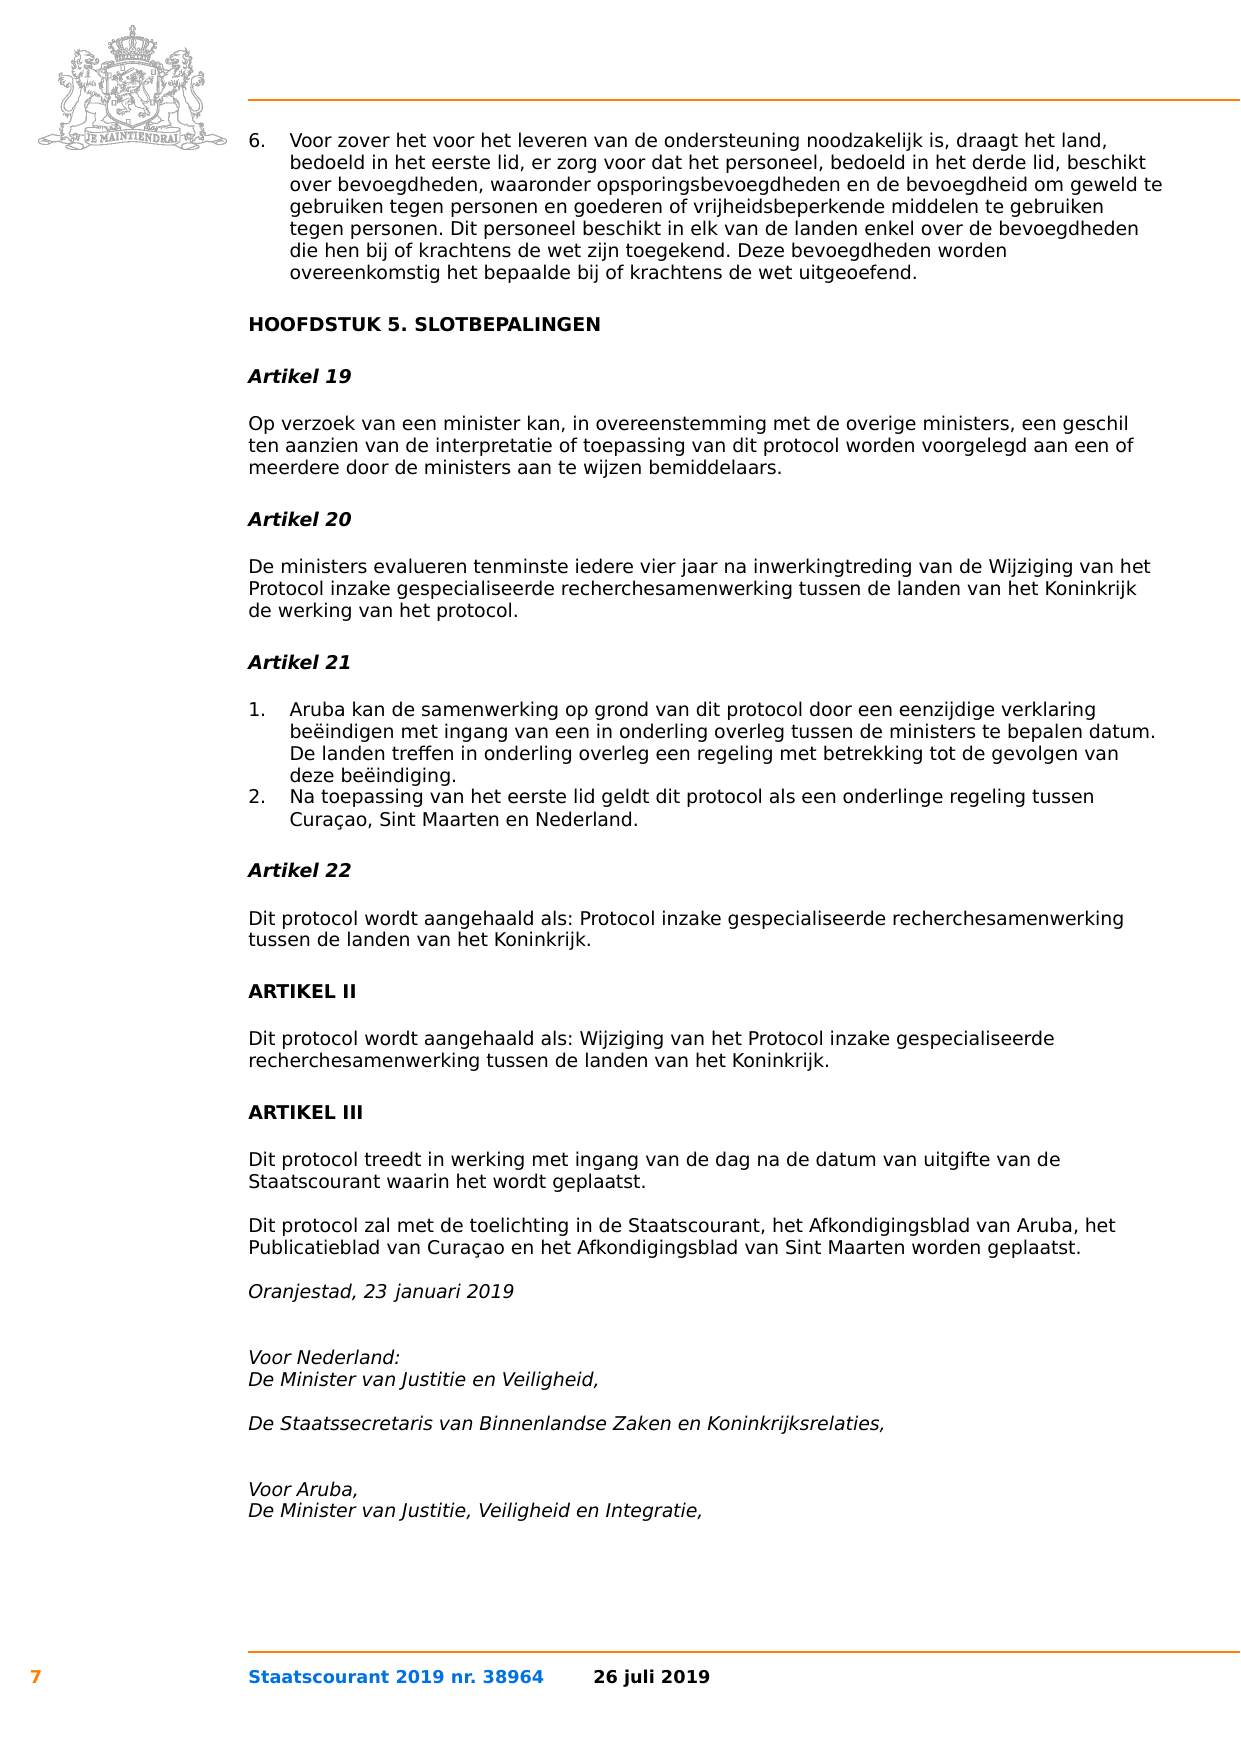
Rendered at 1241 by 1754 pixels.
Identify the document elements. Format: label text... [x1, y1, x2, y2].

text 6. Voor zover het voor het leveren van de ondersteuning noodzakelijk is, draagt het land, bedoeld in het eerste lid, er zorg voor dat het personeel, bedoeld in het derde lid, beschikt over bevoegdheden, waaronder opsporingsbevoegdheden en de bevoegdheid om geweld te gebruiken tegen personen en goederen of vrijheidsbeperkende middelen te gebruiken tegen personen. Dit personeel beschikt in elk van de landen enkel over de bevoegdheden die hen bij of krachtens de wet zijn toegekend. Deze bevoegdheden worden overeenkomstig het bepaalde bij of krachtens de wet uitgeoefend. [248, 130, 1163, 284]
text Dit protocol treedt in werking met ingang van de dag na de datum van uitgifte van de Staatscourant waarin het wordt geplaatst. [248, 1149, 1163, 1193]
subtitle Artikel 20 [248, 509, 1163, 531]
subtitle Artikel 22 [248, 860, 1163, 882]
text Op verzoek van een minister kan, in overeenstemming met de overige ministers, een geschil ten aanzien van de interpretatie of toepassing van dit protocol worden voorgelegd aan een of meerdere door de ministers aan te wijzen bemiddelaars. [248, 413, 1163, 479]
subtitle Artikel 19 [248, 366, 1163, 388]
text Oranjestad, 23 januari 2019 [248, 1281, 1163, 1303]
text Dit protocol wordt aangehaald als: Protocol inzake gespecialiseerde recherchesamenwerking tussen de landen van het Koninkrijk. [248, 907, 1163, 951]
subtitle ARTIKEL III [248, 1102, 1163, 1124]
text Voor Nederland: De Minister van Justitie en Veiligheid, [248, 1325, 1163, 1391]
text 2. Na toepassing van het eerste lid geldt dit protocol als een onderlinge regeling tussen Curaçao, Sint Maarten en Nederland. [248, 786, 1163, 830]
subtitle ARTIKEL II [248, 981, 1163, 1003]
text Dit protocol zal met de toelichting in de Staatscourant, het Afkondigingsblad van Aruba, het Publicatieblad van Curaçao en het Afkondigingsblad van Sint Maarten worden geplaatst. [248, 1215, 1163, 1259]
picture [38, 25, 227, 150]
text 1. Aruba kan de samenwerking op grond van dit protocol door een eenzijdige verklaring beëindigen met ingang van een in onderling overleg tussen de ministers te bepalen datum. De landen treffen in onderling overleg een regeling met betrekking tot de gevolgen van deze beëindiging. [248, 698, 1163, 786]
text Voor Aruba, De Minister van Justitie, Veiligheid en Integratie, [248, 1456, 1163, 1522]
subtitle Artikel 21 [248, 652, 1163, 673]
text De ministers evalueren tenminste iedere vier jaar na inwerkingtreding van de Wijziging van het Protocol inzake gespecialiseerde recherchesamenwerking tussen de landen van het Koninkrijk de werking van het protocol. [248, 556, 1163, 622]
text Dit protocol wordt aangehaald als: Wijziging van het Protocol inzake gespecialiseerde recherchesamenwerking tussen de landen van het Koninkrijk. [248, 1028, 1163, 1072]
subtitle HOOFDSTUK 5. SLOTBEPALINGEN [248, 314, 1163, 336]
text De Staatssecretaris van Binnenlandse Zaken en Koninkrijksrelaties, [248, 1413, 1163, 1434]
